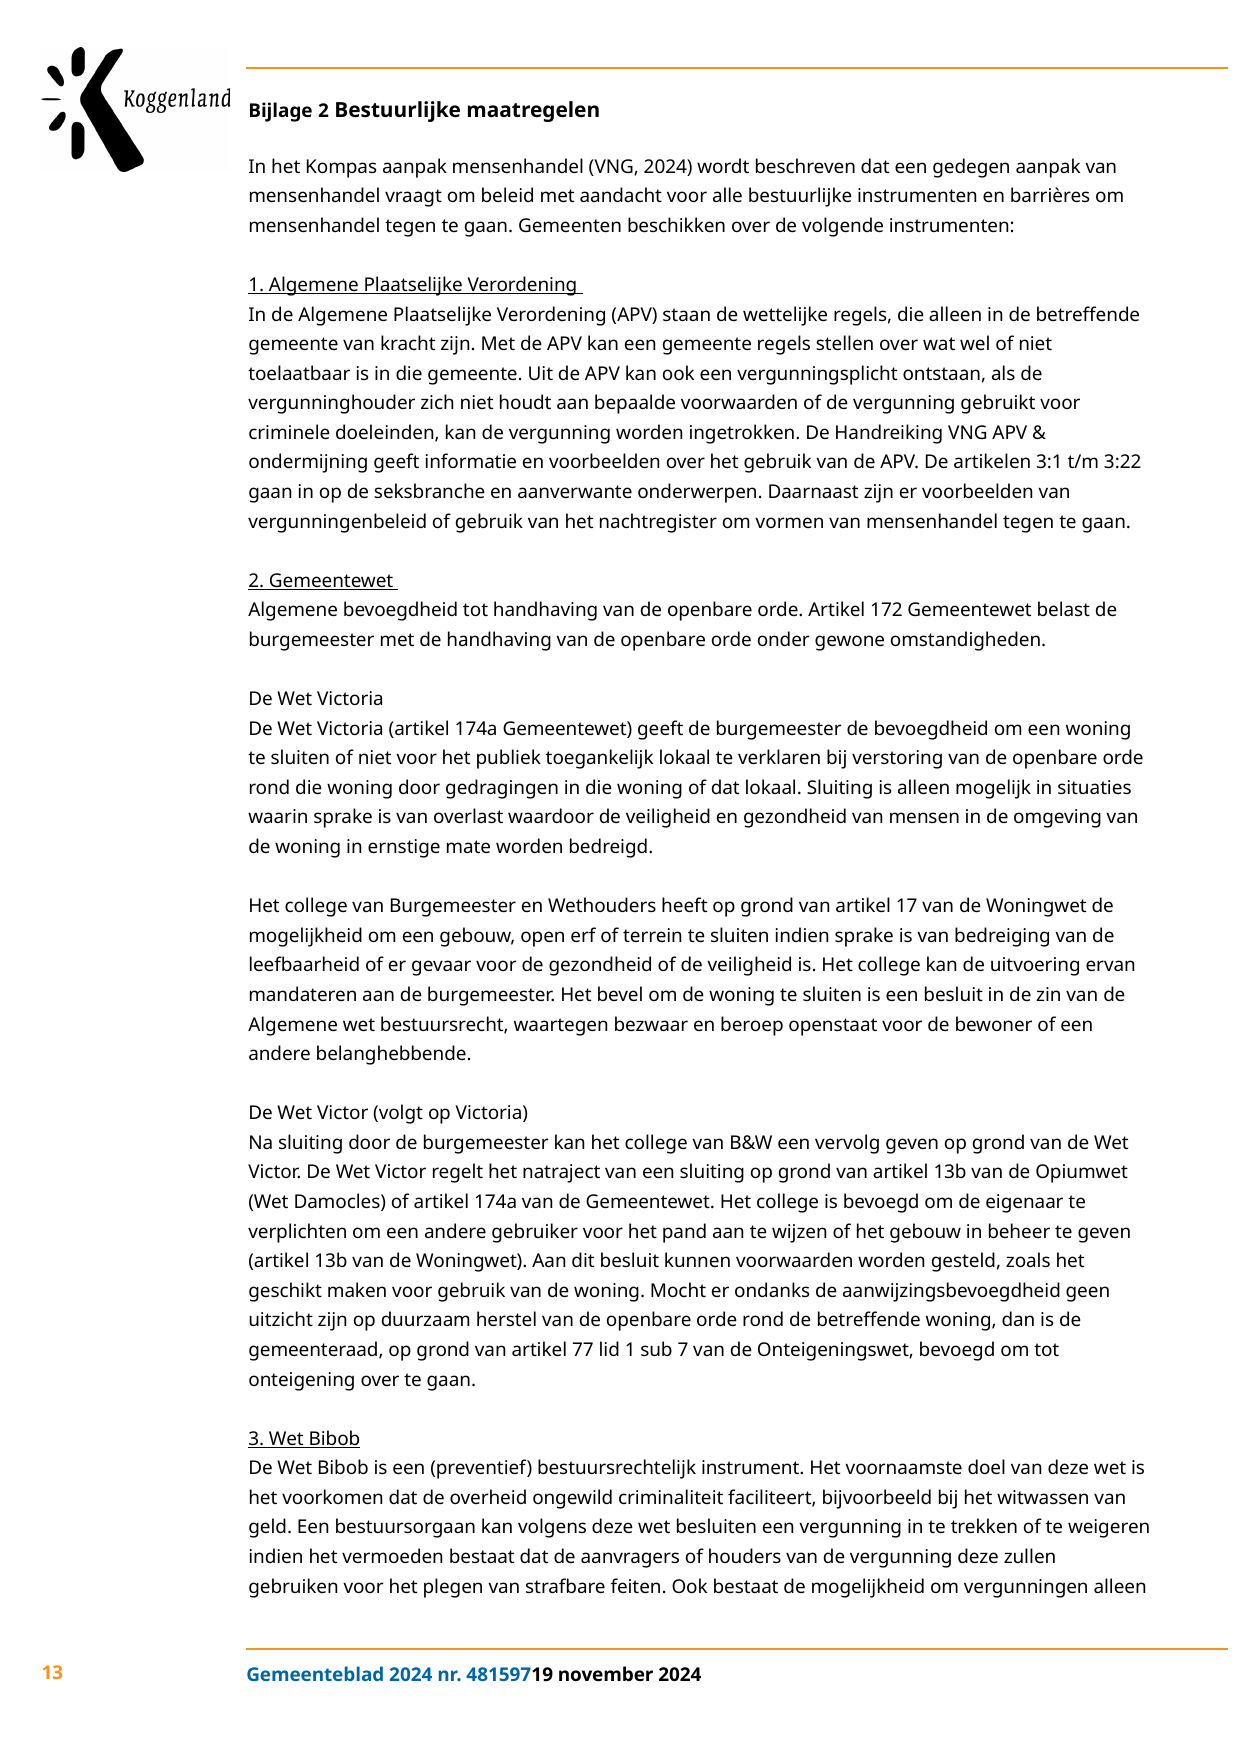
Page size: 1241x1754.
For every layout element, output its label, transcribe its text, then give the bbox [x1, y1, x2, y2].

text Na sluiting door de burgemeester kan het college van B&W een vervolg geven op grond van de Wet Victor. De Wet Victor regelt het natraject van een sluiting op grond van artikel 13b van de Opiumwet (Wet Damocles) of artikel 174a van de Gemeentewet. Het college is bevoegd om de eigenaar te verplichten om een andere gebruiker voor het pand aan te wijzen of het gebouw in beheer te geven (artikel 13b van de Woningwet). Aan dit besluit kunnen voorwaarden worden gesteld, zoals het geschikt maken voor gebruik van de woning. Mocht er ondanks de aanwijzingsbevoegdheid geen uitzicht zijn op duurzaam herstel van de openbare orde rond de betreffende woning, dan is de gemeenteraad, op grond van artikel 77 lid 1 sub 7 van de Onteigeningswet, bevoegd om tot onteigening over te gaan. [248, 1129, 1152, 1392]
text De Wet Victoria (artikel 174a Gemeentewet) geeft de burgemeester de bevoegdheid om een woning te sluiten of niet voor het publiek toegankelijk lokaal te verklaren bij verstoring van de openbare orde rond die woning door gedragingen in die woning of dat lokaal. Sluiting is alleen mogelijk in situaties waarin sprake is van overlast waardoor de veiligheid en gezondheid van mensen in de omgeving van de woning in ernstige mate worden bedreigd. [248, 715, 1152, 859]
text 3. Wet Bibob [248, 1425, 1152, 1451]
text 1. Algemene Plaatselijke Verordening [248, 271, 1152, 297]
text De Wet Bibob is een (preventief) bestuursrechtelijk instrument. Het voornaamste doel van deze wet is het voorkomen dat de overheid ongewild criminaliteit faciliteert, bijvoorbeeld bij het witwassen van geld. Een bestuursorgaan kan volgens deze wet besluiten een vergunning in te trekken of te weigeren indien het vermoeden bestaat dat de aanvragers of houders van de vergunning deze zullen gebruiken voor het plegen van strafbare feiten. Ook bestaat de mogelijkheid om vergunningen alleen [248, 1454, 1152, 1599]
text De Wet Victor (volgt op Victoria) [248, 1099, 1152, 1125]
text Bijlage 2 Bestuurlijke maatregelen [248, 95, 1152, 123]
text De Wet Victoria [248, 685, 1152, 711]
text 2. Gemeentewet [248, 567, 1152, 593]
text In het Kompas aanpak mensenhandel (VNG, 2024) wordt beschreven dat een gedegen aanpak van mensenhandel vraagt om beleid met aandacht voor alle bestuurlijke instrumenten en barrières om mensenhandel tegen te gaan. Gemeenten beschikken over de volgende instrumenten: [248, 153, 1152, 238]
picture [41, 47, 231, 172]
text Het college van Burgemeester en Wethouders heeft op grond van artikel 17 van de Woningwet de mogelijkheid om een gebouw, open erf of terrein te sluiten indien sprake is van bedreiging van de leefbaarheid of er gevaar voor de gezondheid of de veiligheid is. Het college kan de uitvoering ervan mandateren aan de burgemeester. Het bevel om de woning te sluiten is een besluit in de zin van de Algemene wet bestuursrecht, waartegen bezwaar en beroep openstaat voor de bewoner of een andere belanghebbende. [248, 892, 1152, 1066]
text In de Algemene Plaatselijke Verordening (APV) staan de wettelijke regels, die alleen in de betreffende gemeente van kracht zijn. Met de APV kan een gemeente regels stellen over wat wel of niet toelaatbaar is in die gemeente. Uit de APV kan ook een vergunningsplicht ontstaan, als de vergunninghouder zich niet houdt aan bepaalde voorwaarden of de vergunning gebruikt voor criminele doeleinden, kan de vergunning worden ingetrokken. De Handreiking VNG APV & ondermijning geeft informatie en voorbeelden over het gebruik van de APV. De artikelen 3:1 t/m 3:22 gaan in op de seksbranche en aanverwante onderwerpen. Daarnaast zijn er voorbeelden van vergunningenbeleid of gebruik van het nachtregister om vormen van mensenhandel tegen te gaan. [248, 301, 1152, 534]
text Algemene bevoegdheid tot handhaving van de openbare orde. Artikel 172 Gemeentewet belast de burgemeester met de handhaving van de openbare orde onder gewone omstandigheden. [248, 597, 1152, 652]
